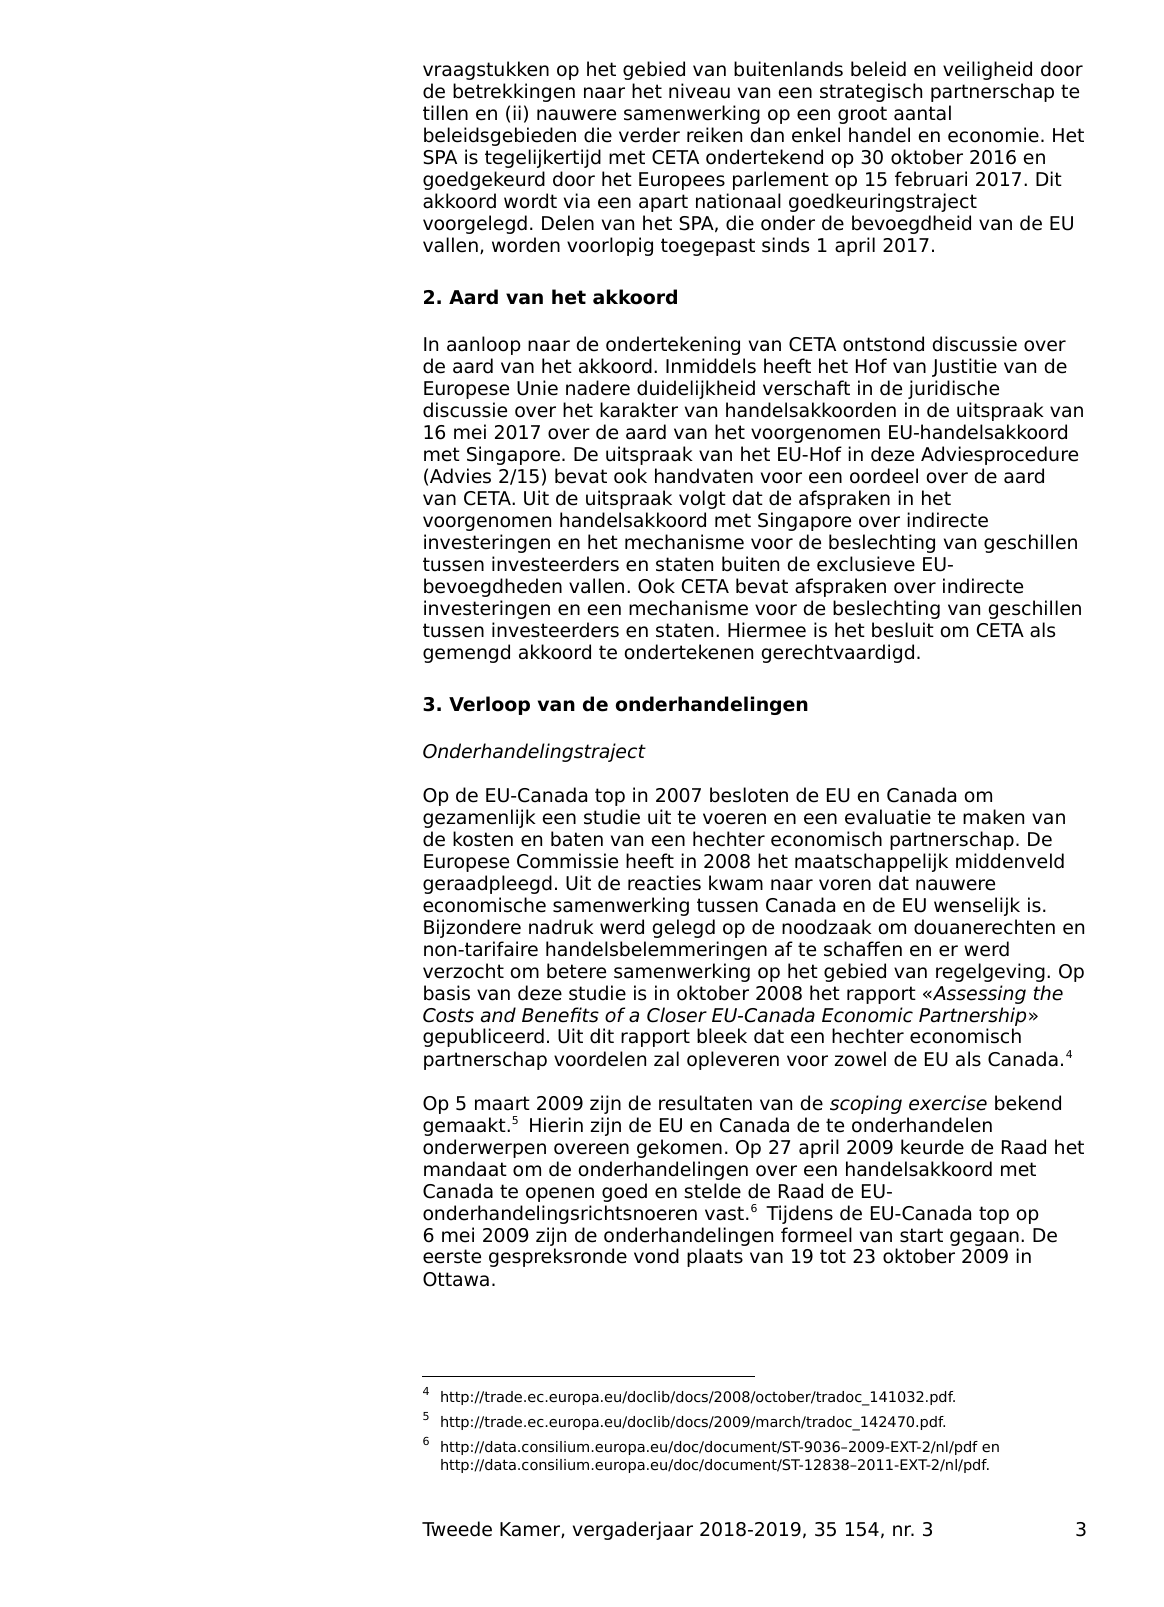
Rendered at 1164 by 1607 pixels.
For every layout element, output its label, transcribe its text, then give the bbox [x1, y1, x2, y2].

text http://trade.ec.europa.eu/doclib/docs/2009/march/tradoc_142470.pdf. [422, 1410, 1087, 1432]
subtitle 2. Aard van het akkoord [422, 287, 1087, 309]
text In aanloop naar de ondertekening van CETA ontstond discussie over de aard van het akkoord. Inmiddels heeft het Hof van Justitie van de Europese Unie nadere duidelijkheid verschaft in de juridische discussie over het karakter van handelsakkoorden in de uitspraak van 16 mei 2017 over de aard van het voorgenomen EU-handelsakkoord met Singapore. De uitspraak van het EU-Hof in deze Adviesprocedure (Advies 2/15) bevat ook handvaten voor een oordeel over de aard van CETA. Uit de uitspraak volgt dat de afspraken in het voorgenomen handelsakkoord met Singapore over indirecte investeringen en het mechanisme voor de beslechting van geschillen tussen investeerders en staten buiten de exclusieve EU-bevoegdheden vallen. Ook CETA bevat afspraken over indirecte investeringen en een mechanisme voor de beslechting van geschillen tussen investeerders en staten. Hiermee is het besluit om CETA als gemengd akkoord te ondertekenen gerechtvaardigd. [422, 334, 1087, 663]
text Op de EU-Canada top in 2007 besloten de EU en Canada om gezamenlijk een studie uit te voeren en een evaluatie te maken van de kosten en baten van een hechter economisch partnerschap. De Europese Commissie heeft in 2008 het maatschappelijk middenveld geraadpleegd. Uit de reacties kwam naar voren dat nauwere economische samenwerking tussen Canada en de EU wenselijk is. Bijzondere nadruk werd gelegd op de noodzaak om douanerechten en non-tarifaire handelsbelemmeringen af te schaffen en er werd verzocht om betere samenwerking op het gebied van regelgeving. Op basis van deze studie is in oktober 2008 het rapport «Assessing the Costs and Benefits of a Closer EU-Canada Economic Partnership» gepubliceerd. Uit dit rapport bleek dat een hechter economisch partnerschap voordelen zal opleveren voor zowel de EU als Canada. [422, 785, 1087, 1070]
subtitle Onderhandelingstraject [422, 741, 1087, 762]
text vraagstukken op het gebied van buitenlands beleid en veiligheid door de betrekkingen naar het niveau van een strategisch partnerschap te tillen en (ii) nauwere samenwerking op een groot aantal beleidsgebieden die verder reiken dan enkel handel en economie. Het SPA is tegelijkertijd met CETA ondertekend op 30 oktober 2016 en goedgekeurd door het Europees parlement op 15 februari 2017. Dit akkoord wordt via een apart nationaal goedkeuringstraject voorgelegd. Delen van het SPA, die onder de bevoegdheid van de EU vallen, worden voorlopig toegepast sinds 1 april 2017. [422, 59, 1087, 257]
text http://data.consilium.europa.eu/doc/document/ST-9036–2009-EXT-2/nl/pdf en http://data.consilium.europa.eu/doc/document/ST-12838–2011-EXT-2/nl/pdf. [422, 1435, 1087, 1474]
subtitle 3. Verloop van de onderhandelingen [422, 693, 1087, 716]
text http://trade.ec.europa.eu/doclib/docs/2008/october/tradoc_141032.pdf. [422, 1385, 1087, 1407]
text Op 5 maart 2009 zijn de resultaten van de scoping exercise bekend gemaakt. Hierin zijn de EU en Canada de te onderhandelen onderwerpen overeen gekomen. Op 27 april 2009 keurde de Raad het mandaat om de onderhandelingen over een handelsakkoord met Canada te openen goed en stelde de Raad de EU-onderhandelingsrichtsnoeren vast. Tijdens de EU-Canada top op 6 mei 2009 zijn de onderhandelingen formeel van start gegaan. De eerste gespreksronde vond plaats van 19 tot 23 oktober 2009 in Ottawa. [422, 1093, 1087, 1290]
